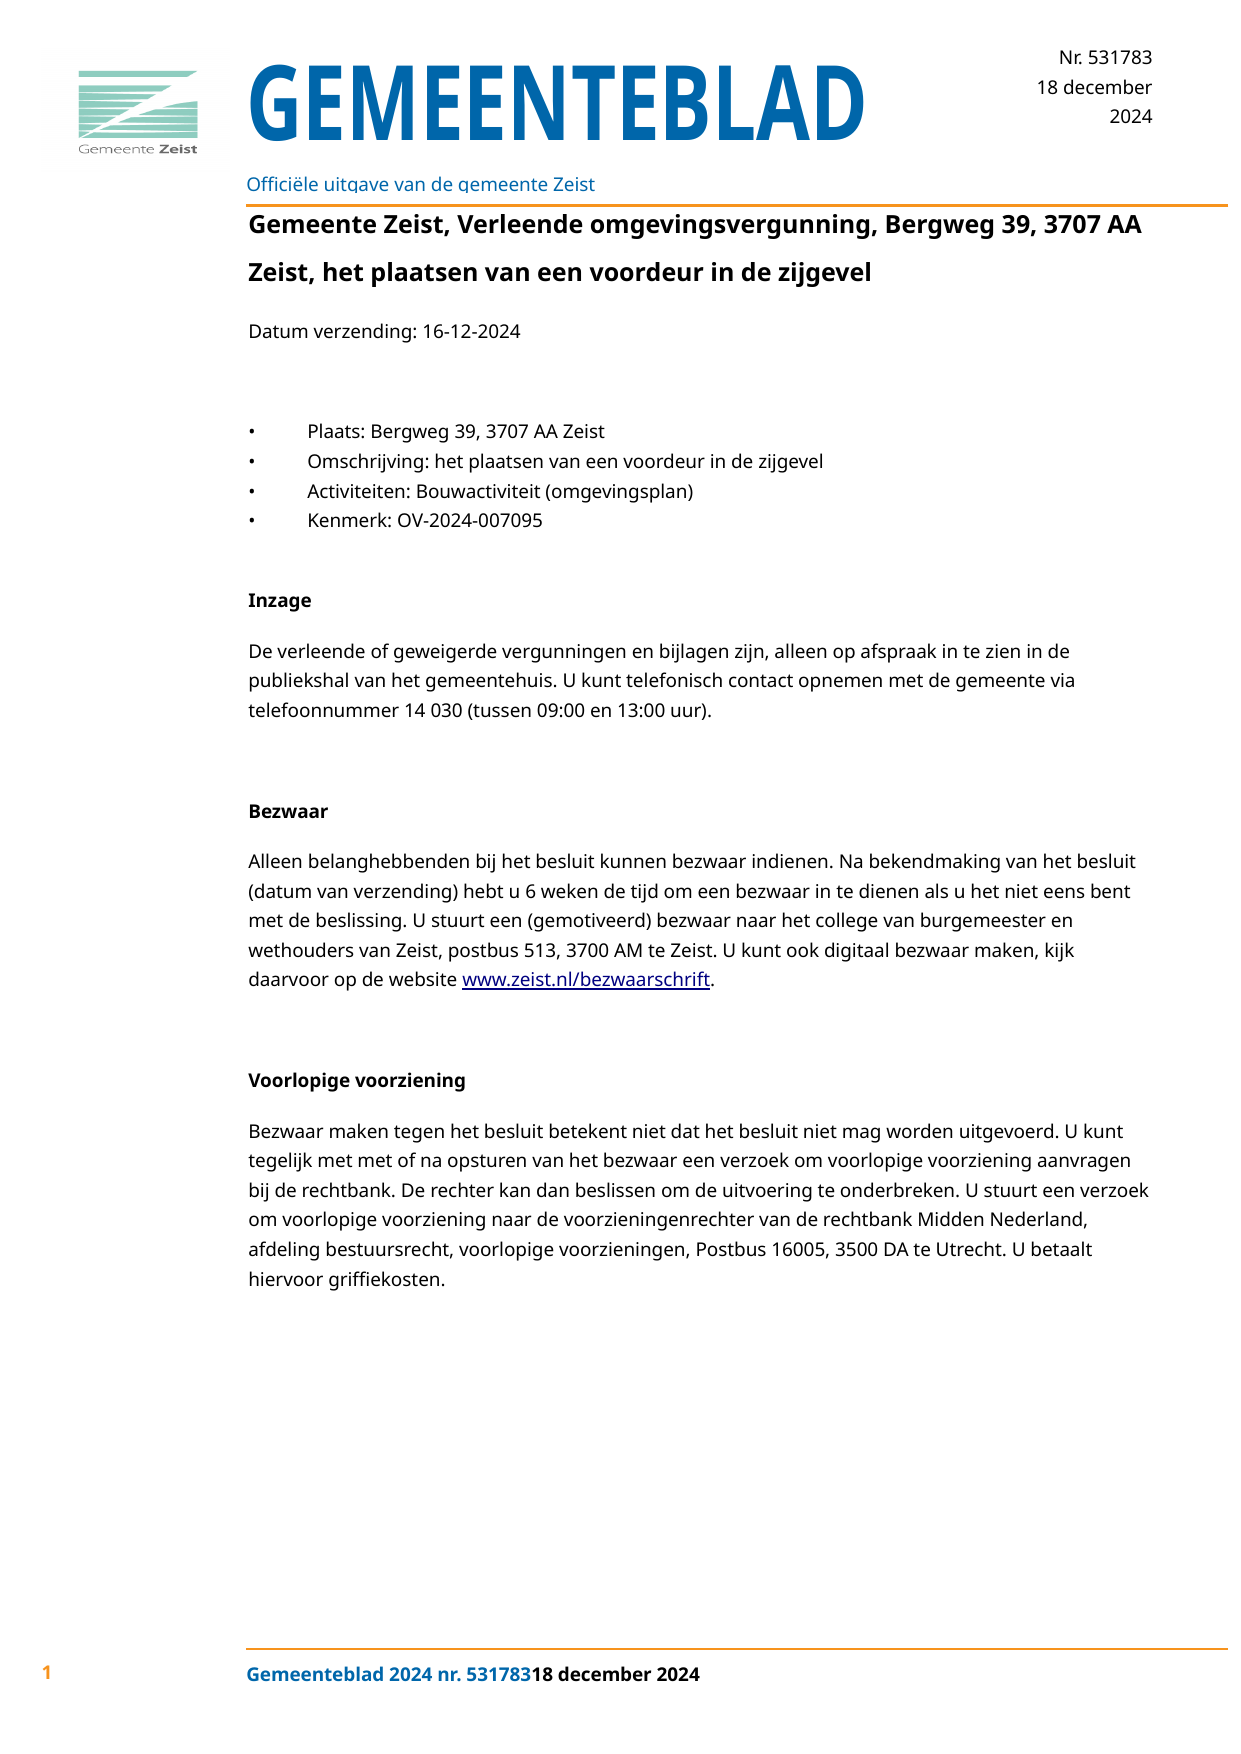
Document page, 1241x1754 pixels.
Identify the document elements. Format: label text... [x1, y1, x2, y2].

picture [41, 47, 231, 172]
text Bezwaar [248, 798, 1152, 824]
text Voorlopige voorziening [248, 1067, 1152, 1093]
text Datum verzending: 16-12-2024 [248, 318, 1152, 344]
list Plaats: Bergweg 39, 3707 AA Zeist [248, 419, 1152, 444]
text De verleende of geweigerde vergunningen en bijlagen zijn, alleen op afspraak in te zien in de publiekshal van het gemeentehuis. U kunt telefonisch contact opnemen met de gemeente via telefoonnummer 14 030 (tussen 09:00 en 13:00 uur). [248, 638, 1152, 723]
list Omschrijving: het plaatsen van een voordeur in de zijgevel [248, 448, 1152, 474]
text Alleen belanghebbenden bij het besluit kunnen bezwaar indienen. Na bekendmaking van het besluit (datum van verzending) hebt u 6 weken de tijd om een bezwaar in te dienen als u het niet eens bent met de beslissing. U stuurt een (gemotiveerd) bezwaar naar het college van burgemeester en wethouders van Zeist, postbus 513, 3700 AM te Zeist. U kunt ook digitaal bezwaar maken, kijk daarvoor op de website www.zeist.nl/bezwaarschrift. [248, 848, 1152, 992]
list Activiteiten: Bouwactiviteit (omgevingsplan) [248, 478, 1152, 504]
text Gemeente Zeist, Verleende omgevingsvergunning, Bergweg 39, 3707 AA Zeist, het plaatsen van een voordeur in de zijgevel [248, 207, 1152, 288]
text Bezwaar maken tegen het besluit betekent niet dat het besluit niet mag worden uitgevoerd. U kunt tegelijk met met of na opsturen van het bezwaar een verzoek om voorlopige voorziening aanvragen bij de rechtbank. De rechter kan dan beslissen om de uitvoering te onderbreken. U stuurt een verzoek om voorlopige voorziening naar de voorzieningenrechter van de rechtbank Midden Nederland, afdeling bestuursrecht, voorlopige voorzieningen, Postbus 16005, 3500 DA te Utrecht. U betaalt hiervoor griffiekosten. [248, 1118, 1152, 1292]
list Kenmerk: OV-2024-007095 [248, 507, 1152, 533]
text Inzage [248, 587, 1152, 613]
